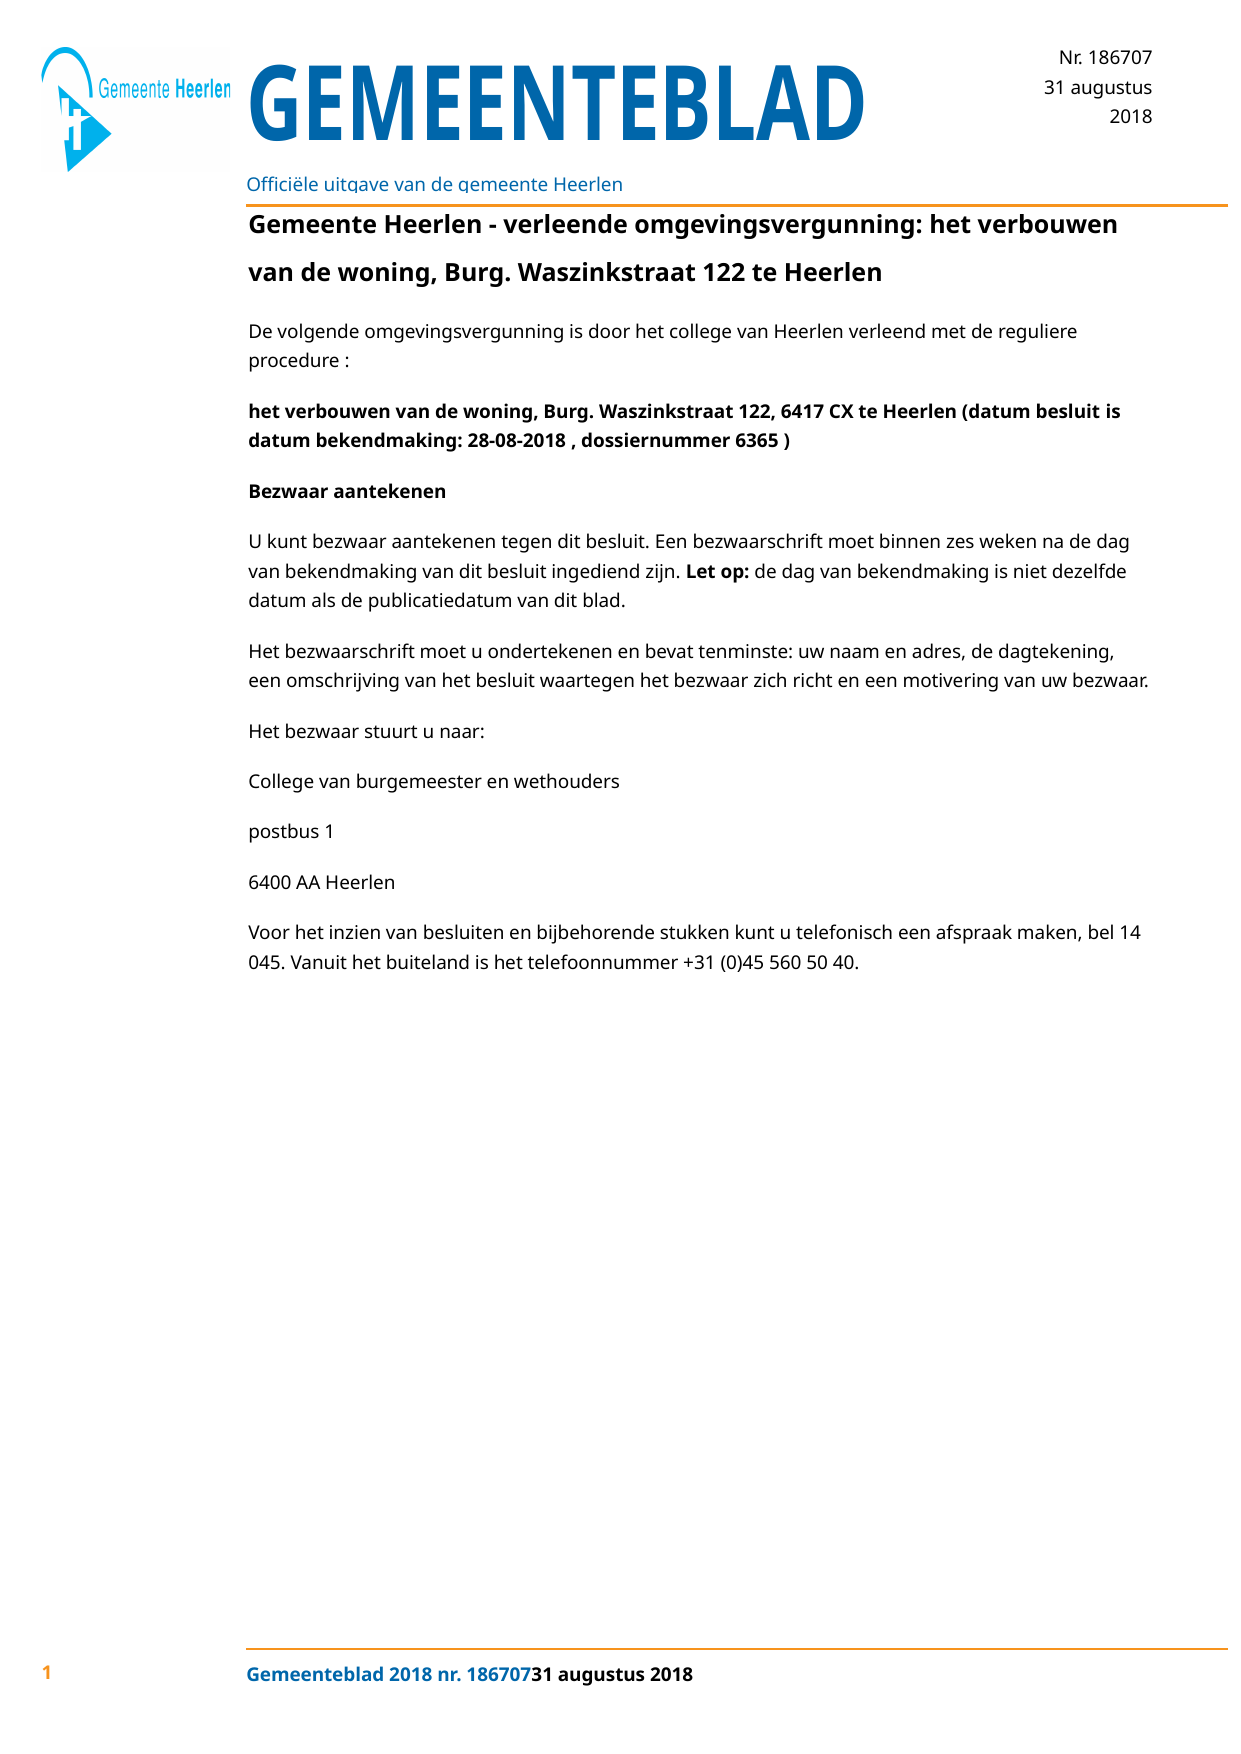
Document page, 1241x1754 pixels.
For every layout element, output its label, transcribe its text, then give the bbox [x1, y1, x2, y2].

text postbus 1 [248, 819, 1152, 844]
text Voor het inzien van besluiten en bijbehorende stukken kunt u telefonisch een afspraak maken, bel 14 045. Vanuit het buiteland is het telefoonnummer +31 (0)45 560 50 40. [248, 919, 1152, 975]
text 6400 AA Heerlen [248, 869, 1152, 895]
text Het bezwaarschrift moet u ondertekenen en bevat tenminste: uw naam en adres, de dagtekening, een omschrijving van het besluit waartegen het bezwaar zich richt en een motivering van uw bezwaar. [248, 638, 1152, 693]
text De volgende omgevingsvergunning is door het college van Heerlen verleend met de reguliere procedure : [248, 318, 1152, 373]
text het verbouwen van de woning, Burg. Waszinkstraat 122, 6417 CX te Heerlen (datum besluit is datum bekendmaking: 28-08-2018 , dossiernummer 6365 ) [248, 398, 1152, 453]
picture [41, 47, 58, 70]
text U kunt bezwaar aantekenen tegen dit besluit. Een bezwaarschrift moet binnen zes weken na de dag van bekendmaking van dit besluit ingediend zijn. Let op: de dag van bekendmaking is niet dezelfde datum als de publicatiedatum van dit blad. [248, 528, 1152, 613]
text Het bezwaar stuurt u naar: [248, 718, 1152, 744]
text Bezwaar aantekenen [248, 478, 1152, 504]
text College van burgemeester en wethouders [248, 768, 1152, 794]
picture [41, 47, 231, 172]
text Gemeente Heerlen - verleende omgevingsvergunning: het verbouwen van de woning, Burg. Waszinkstraat 122 te Heerlen [248, 207, 1152, 288]
